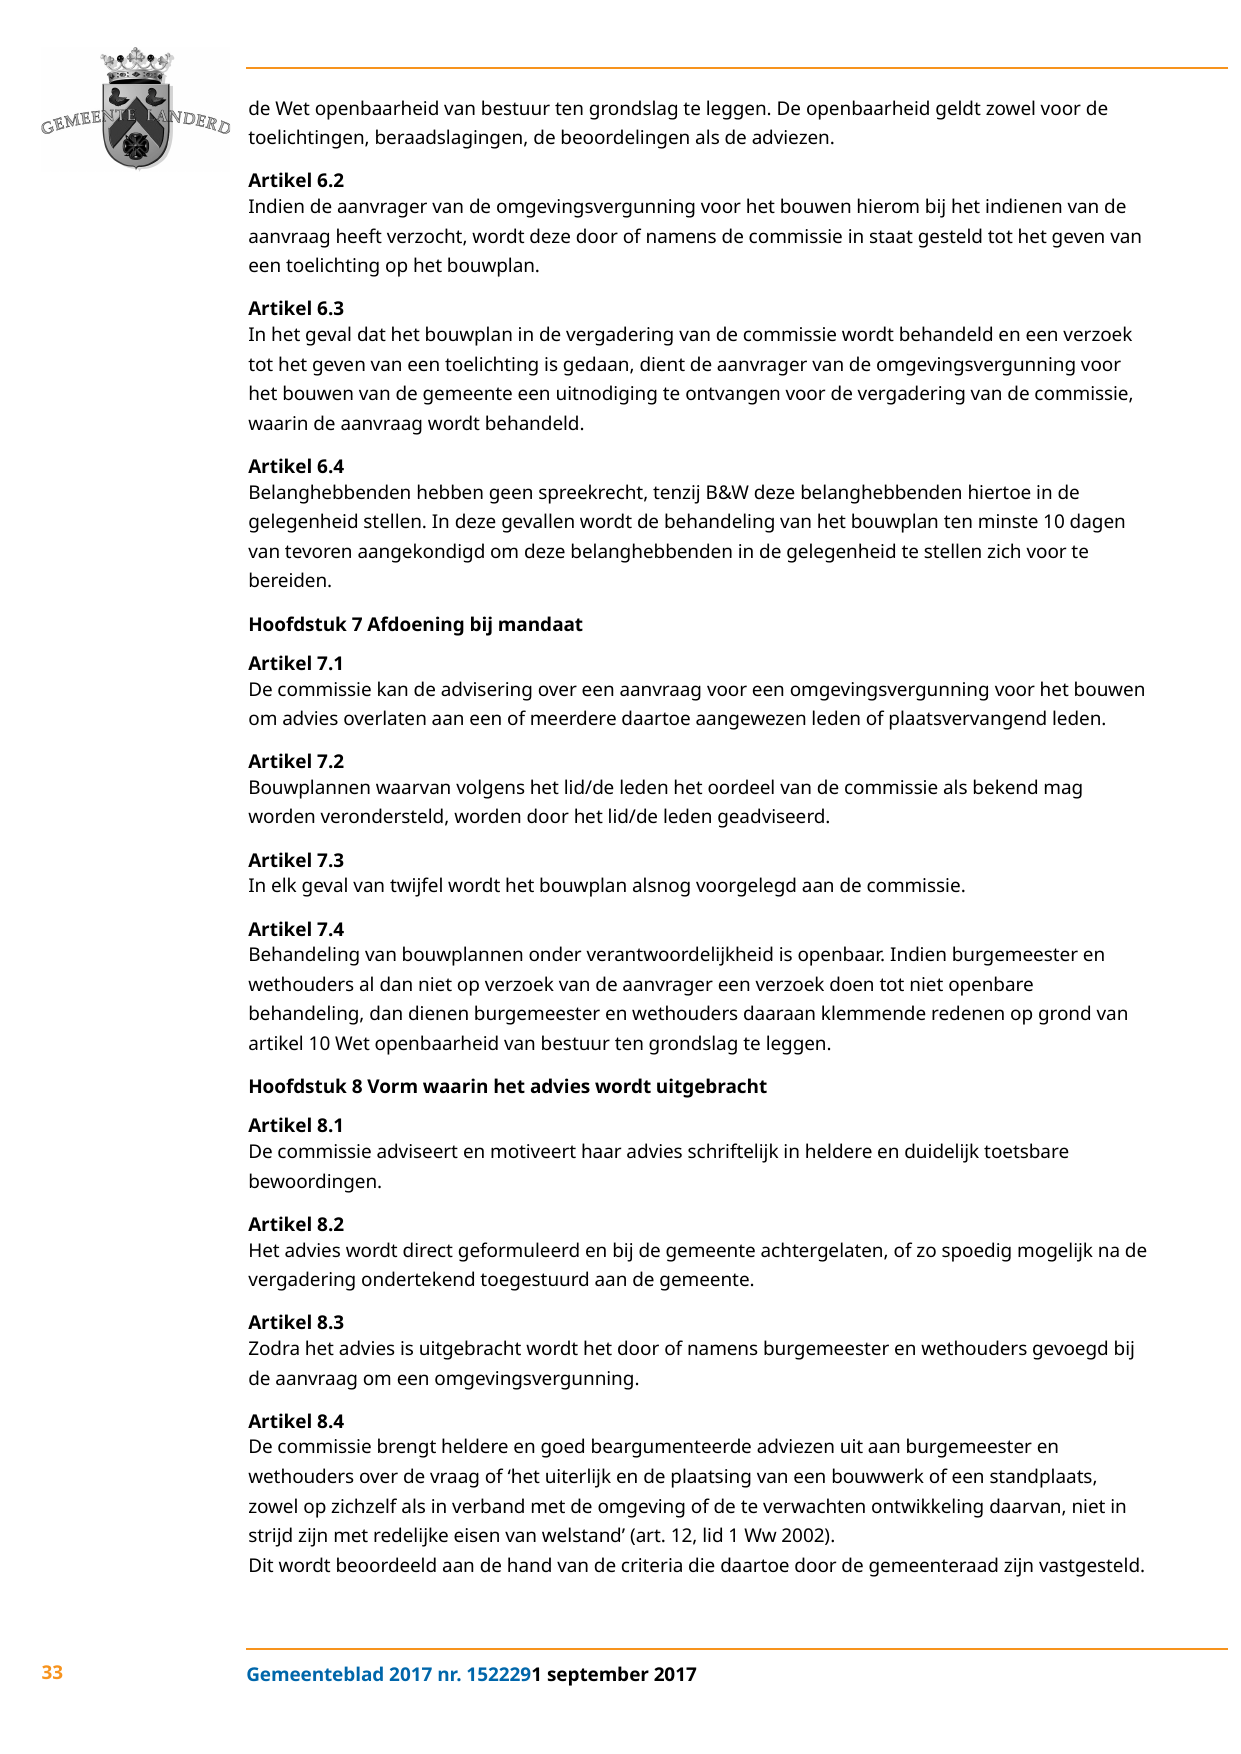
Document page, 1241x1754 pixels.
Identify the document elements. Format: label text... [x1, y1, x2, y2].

text Bouwplannen waarvan volgens het lid/de leden het oordeel van de commissie als bekend mag worden verondersteld, worden door het lid/de leden geadviseerd. [248, 774, 1152, 829]
text Hoofdstuk 8 Vorm waarin het advies wordt uitgebracht [248, 1073, 1152, 1099]
text Artikel 7.2 [248, 748, 1152, 774]
text De commissie brengt heldere en goed beargumenteerde adviezen uit aan burgemeester en wethouders over de vraag of ‘het uiterlijk en de plaatsing van een bouwwerk of een standplaats, zowel op zichzelf als in verband met de omgeving of de te verwachten ontwikkeling daarvan, niet in strijd zijn met redelijke eisen van welstand’ (art. 12, lid 1 Ww 2002). [248, 1434, 1152, 1548]
text Artikel 8.1 [248, 1113, 1152, 1138]
text Dit wordt beoordeeld aan de hand van de criteria die daartoe door de gemeenteraad zijn vastgesteld. [248, 1552, 1152, 1578]
text Het advies wordt direct geformuleerd en bij de gemeente achtergelaten, of zo spoedig mogelijk na de vergadering ondertekend toegestuurd aan de gemeente. [248, 1237, 1152, 1292]
text Zodra het advies is uitgebracht wordt het door of namens burgemeester en wethouders gevoegd bij de aanvraag om een omgevingsvergunning. [248, 1335, 1152, 1391]
text Artikel 6.4 [248, 453, 1152, 479]
text Artikel 7.4 [248, 916, 1152, 941]
text Artikel 8.4 [248, 1408, 1152, 1434]
text Artikel 7.1 [248, 650, 1152, 676]
text Hoofdstuk 7 Afdoening bij mandaat [248, 611, 1152, 636]
text Indien de aanvrager van de omgevingsvergunning voor het bouwen hierom bij het indienen van de aanvraag heeft verzocht, wordt deze door of namens de commissie in staat gesteld tot het geven van een toelichting op het bouwplan. [248, 193, 1152, 278]
text De commissie adviseert en motiveert haar advies schriftelijk in heldere en duidelijk toetsbare bewoordingen. [248, 1138, 1152, 1194]
text de Wet openbaarheid van bestuur ten grondslag te leggen. De openbaarheid geldt zowel voor de toelichtingen, beraadslagingen, de beoordelingen als de adviezen. [248, 95, 1152, 150]
text Artikel 6.2 [248, 167, 1152, 193]
text Artikel 8.2 [248, 1211, 1152, 1237]
text In elk geval van twijfel wordt het bouwplan alsnog voorgelegd aan de commissie. [248, 873, 1152, 898]
text Behandeling van bouwplannen onder verantwoordelijkheid is openbaar. Indien burgemeester en wethouders al dan niet op verzoek van de aanvrager een verzoek doen tot niet openbare behandeling, dan dienen burgemeester en wethouders daaraan klemmende redenen op grond van artikel 10 Wet openbaarheid van bestuur ten grondslag te leggen. [248, 941, 1152, 1056]
picture [41, 47, 231, 172]
text De commissie kan de advisering over een aanvraag voor een omgevingsvergunning voor het bouwen om advies overlaten aan een of meerdere daartoe aangewezen leden of plaatsvervangend leden. [248, 676, 1152, 731]
text Belanghebbenden hebben geen spreekrecht, tenzij B&W deze belanghebbenden hiertoe in de gelegenheid stellen. In deze gevallen wordt de behandeling van het bouwplan ten minste 10 dagen van tevoren aangekondigd om deze belanghebbenden in de gelegenheid te stellen zich voor te bereiden. [248, 479, 1152, 593]
text Artikel 8.3 [248, 1309, 1152, 1335]
text Artikel 6.3 [248, 296, 1152, 321]
text Artikel 7.3 [248, 847, 1152, 873]
text In het geval dat het bouwplan in de vergadering van de commissie wordt behandeld en een verzoek tot het geven van een toelichting is gedaan, dient de aanvrager van de omgevingsvergunning voor het bouwen van de gemeente een uitnodiging te ontvangen voor de vergadering van de commissie, waarin de aanvraag wordt behandeld. [248, 321, 1152, 436]
